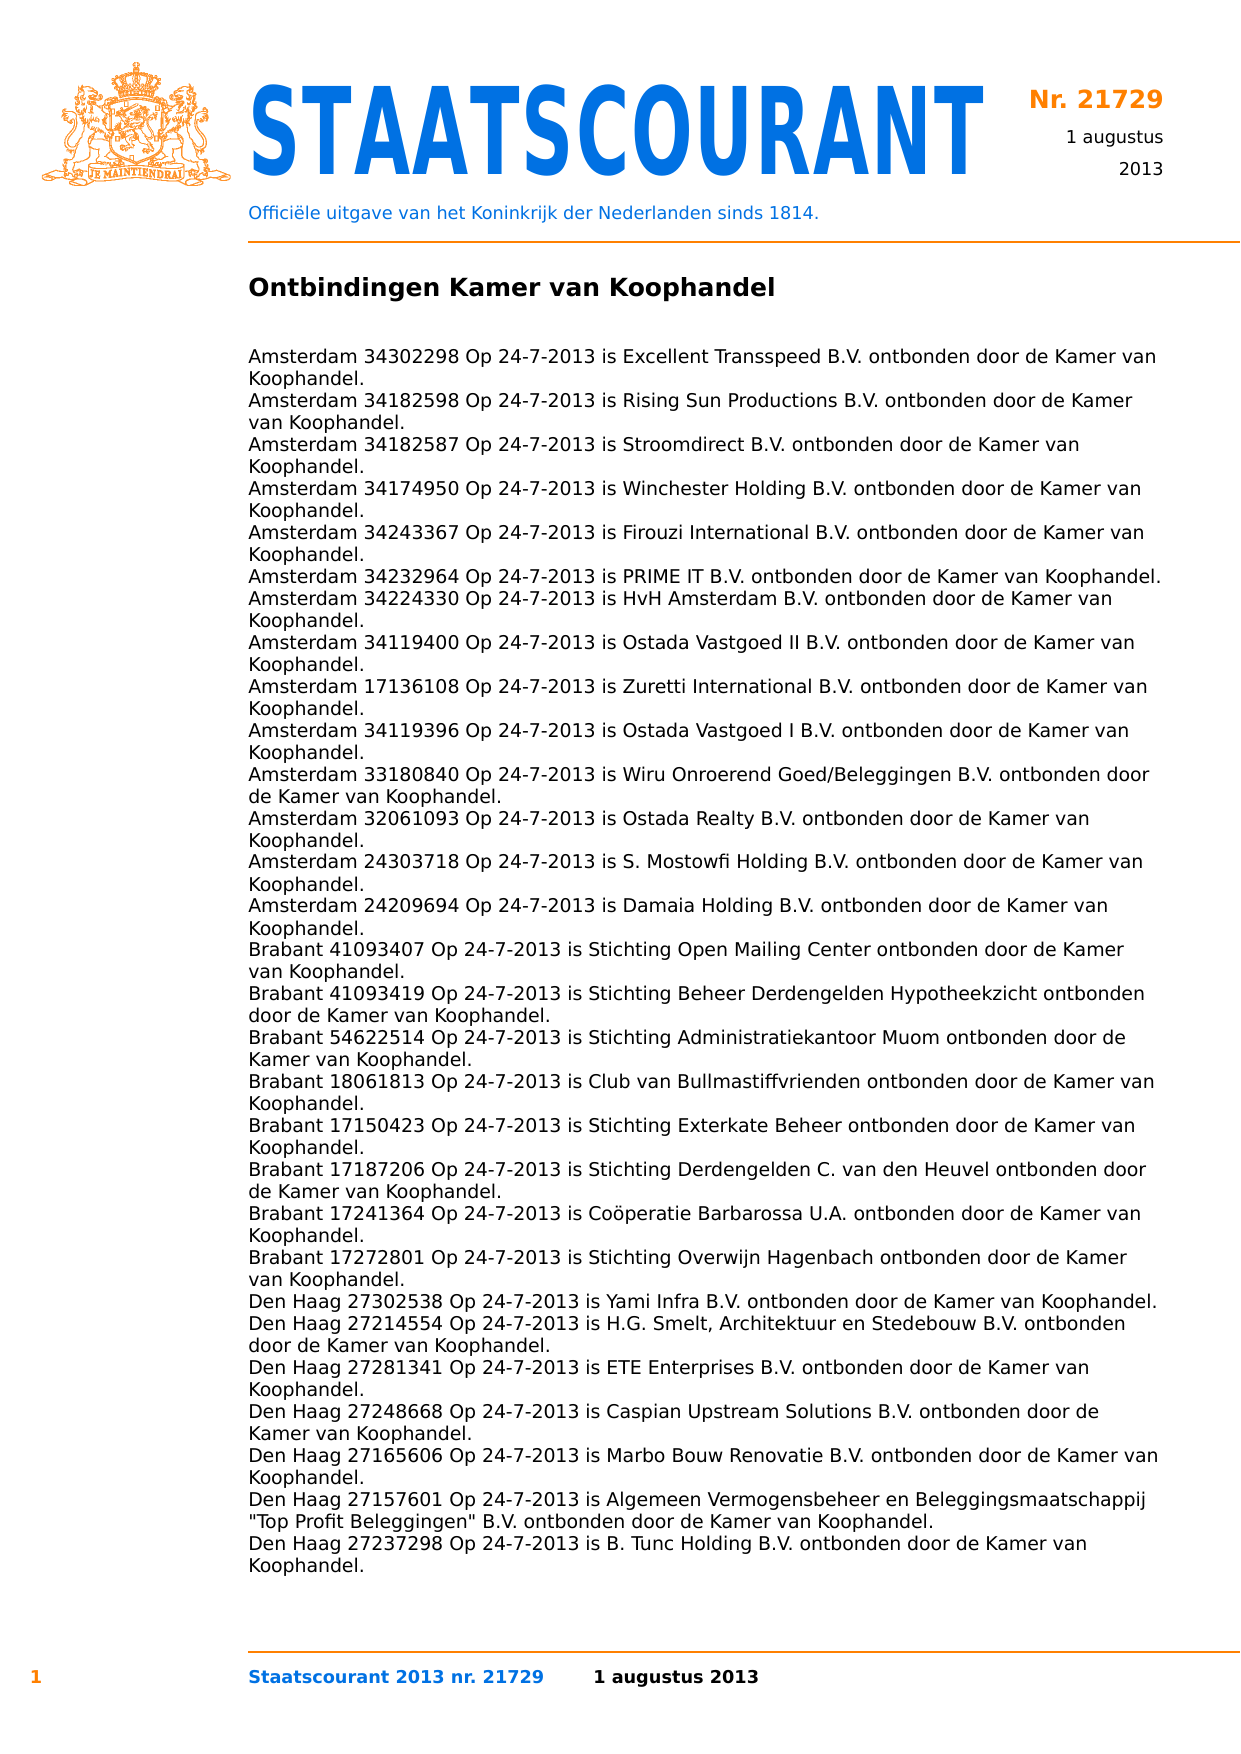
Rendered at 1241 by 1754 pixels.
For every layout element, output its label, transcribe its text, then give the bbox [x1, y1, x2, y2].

text Brabant 41093419 Op 24-7-2013 is Stichting Beheer Derdengelden Hypotheekzicht ontbonden door de Kamer van Koophandel. [248, 983, 1163, 1027]
text Den Haag 27248668 Op 24-7-2013 is Caspian Upstream Solutions B.V. ontbonden door de Kamer van Koophandel. [248, 1401, 1163, 1445]
table_cell Officiële uitgave van het Koninkrijk der Nederlanden sinds 1814. [248, 203, 1240, 241]
picture [41, 62, 231, 186]
text Amsterdam 34232964 Op 24-7-2013 is PRIME IT B.V. ontbonden door de Kamer van Koophandel. [248, 566, 1163, 588]
text Brabant 17272801 Op 24-7-2013 is Stichting Overwijn Hagenbach ontbonden door de Kamer van Koophandel. [248, 1247, 1163, 1291]
text Amsterdam 17136108 Op 24-7-2013 is Zuretti International B.V. ontbonden door de Kamer van Koophandel. [248, 676, 1163, 719]
text Amsterdam 34243367 Op 24-7-2013 is Firouzi International B.V. ontbonden door de Kamer van Koophandel. [248, 522, 1163, 566]
text Amsterdam 34302298 Op 24-7-2013 is Excellent Transspeed B.V. ontbonden door de Kamer van Koophandel. [248, 346, 1163, 390]
text Amsterdam 32061093 Op 24-7-2013 is Ostada Realty B.V. ontbonden door de Kamer van Koophandel. [248, 807, 1163, 851]
text Brabant 41093407 Op 24-7-2013 is Stichting Open Mailing Center ontbonden door de Kamer van Koophandel. [248, 939, 1163, 983]
text Amsterdam 24303718 Op 24-7-2013 is S. Mostowfi Holding B.V. ontbonden door de Kamer van Koophandel. [248, 851, 1163, 895]
text Brabant 17150423 Op 24-7-2013 is Stichting Exterkate Beheer ontbonden door de Kamer van Koophandel. [248, 1115, 1163, 1159]
table_cell 2013 [998, 153, 1240, 203]
text Amsterdam 34174950 Op 24-7-2013 is Winchester Holding B.V. ontbonden door de Kamer van Koophandel. [248, 478, 1163, 522]
table_cell 1 augustus [998, 121, 1240, 153]
text Brabant 17241364 Op 24-7-2013 is Coöperatie Barbarossa U.A. ontbonden door de Kamer van Koophandel. [248, 1203, 1163, 1247]
text Amsterdam 24209694 Op 24-7-2013 is Damaia Holding B.V. ontbonden door de Kamer van Koophandel. [248, 895, 1163, 939]
table_header Nr. 21729 [998, 62, 1240, 121]
text Amsterdam 33180840 Op 24-7-2013 is Wiru Onroerend Goed/Beleggingen B.V. ontbonden door de Kamer van Koophandel. [248, 763, 1163, 807]
text Den Haag 27237298 Op 24-7-2013 is B. Tunc Holding B.V. ontbonden door de Kamer van Koophandel. [248, 1533, 1163, 1577]
table_header STAATSCOURANT [248, 62, 998, 203]
text Den Haag 27302538 Op 24-7-2013 is Yami Infra B.V. ontbonden door de Kamer van Koophandel. [248, 1291, 1163, 1313]
subtitle Ontbindingen Kamer van Koophandel [248, 273, 1163, 302]
text Amsterdam 34182598 Op 24-7-2013 is Rising Sun Productions B.V. ontbonden door de Kamer van Koophandel. [248, 390, 1163, 434]
text Den Haag 27165606 Op 24-7-2013 is Marbo Bouw Renovatie B.V. ontbonden door de Kamer van Koophandel. [248, 1445, 1163, 1489]
text Amsterdam 34224330 Op 24-7-2013 is HvH Amsterdam B.V. ontbonden door de Kamer van Koophandel. [248, 588, 1163, 632]
text Brabant 18061813 Op 24-7-2013 is Club van Bullmastiffvrienden ontbonden door de Kamer van Koophandel. [248, 1071, 1163, 1115]
text Amsterdam 34182587 Op 24-7-2013 is Stroomdirect B.V. ontbonden door de Kamer van Koophandel. [248, 434, 1163, 478]
text Den Haag 27157601 Op 24-7-2013 is Algemeen Vermogensbeheer en Beleggingsmaatschappij "Top Profit Beleggingen" B.V. ontbonden door de Kamer van Koophandel. [248, 1489, 1163, 1533]
text Den Haag 27281341 Op 24-7-2013 is ETE Enterprises B.V. ontbonden door de Kamer van Koophandel. [248, 1357, 1163, 1401]
text Brabant 54622514 Op 24-7-2013 is Stichting Administratiekantoor Muom ontbonden door de Kamer van Koophandel. [248, 1027, 1163, 1071]
text Brabant 17187206 Op 24-7-2013 is Stichting Derdengelden C. van den Heuvel ontbonden door de Kamer van Koophandel. [248, 1159, 1163, 1203]
text Amsterdam 34119400 Op 24-7-2013 is Ostada Vastgoed II B.V. ontbonden door de Kamer van Koophandel. [248, 632, 1163, 676]
text Den Haag 27214554 Op 24-7-2013 is H.G. Smelt, Architektuur en Stedebouw B.V. ontbonden door de Kamer van Koophandel. [248, 1313, 1163, 1357]
table_header [25, 62, 248, 241]
text Amsterdam 34119396 Op 24-7-2013 is Ostada Vastgoed I B.V. ontbonden door de Kamer van Koophandel. [248, 719, 1163, 763]
